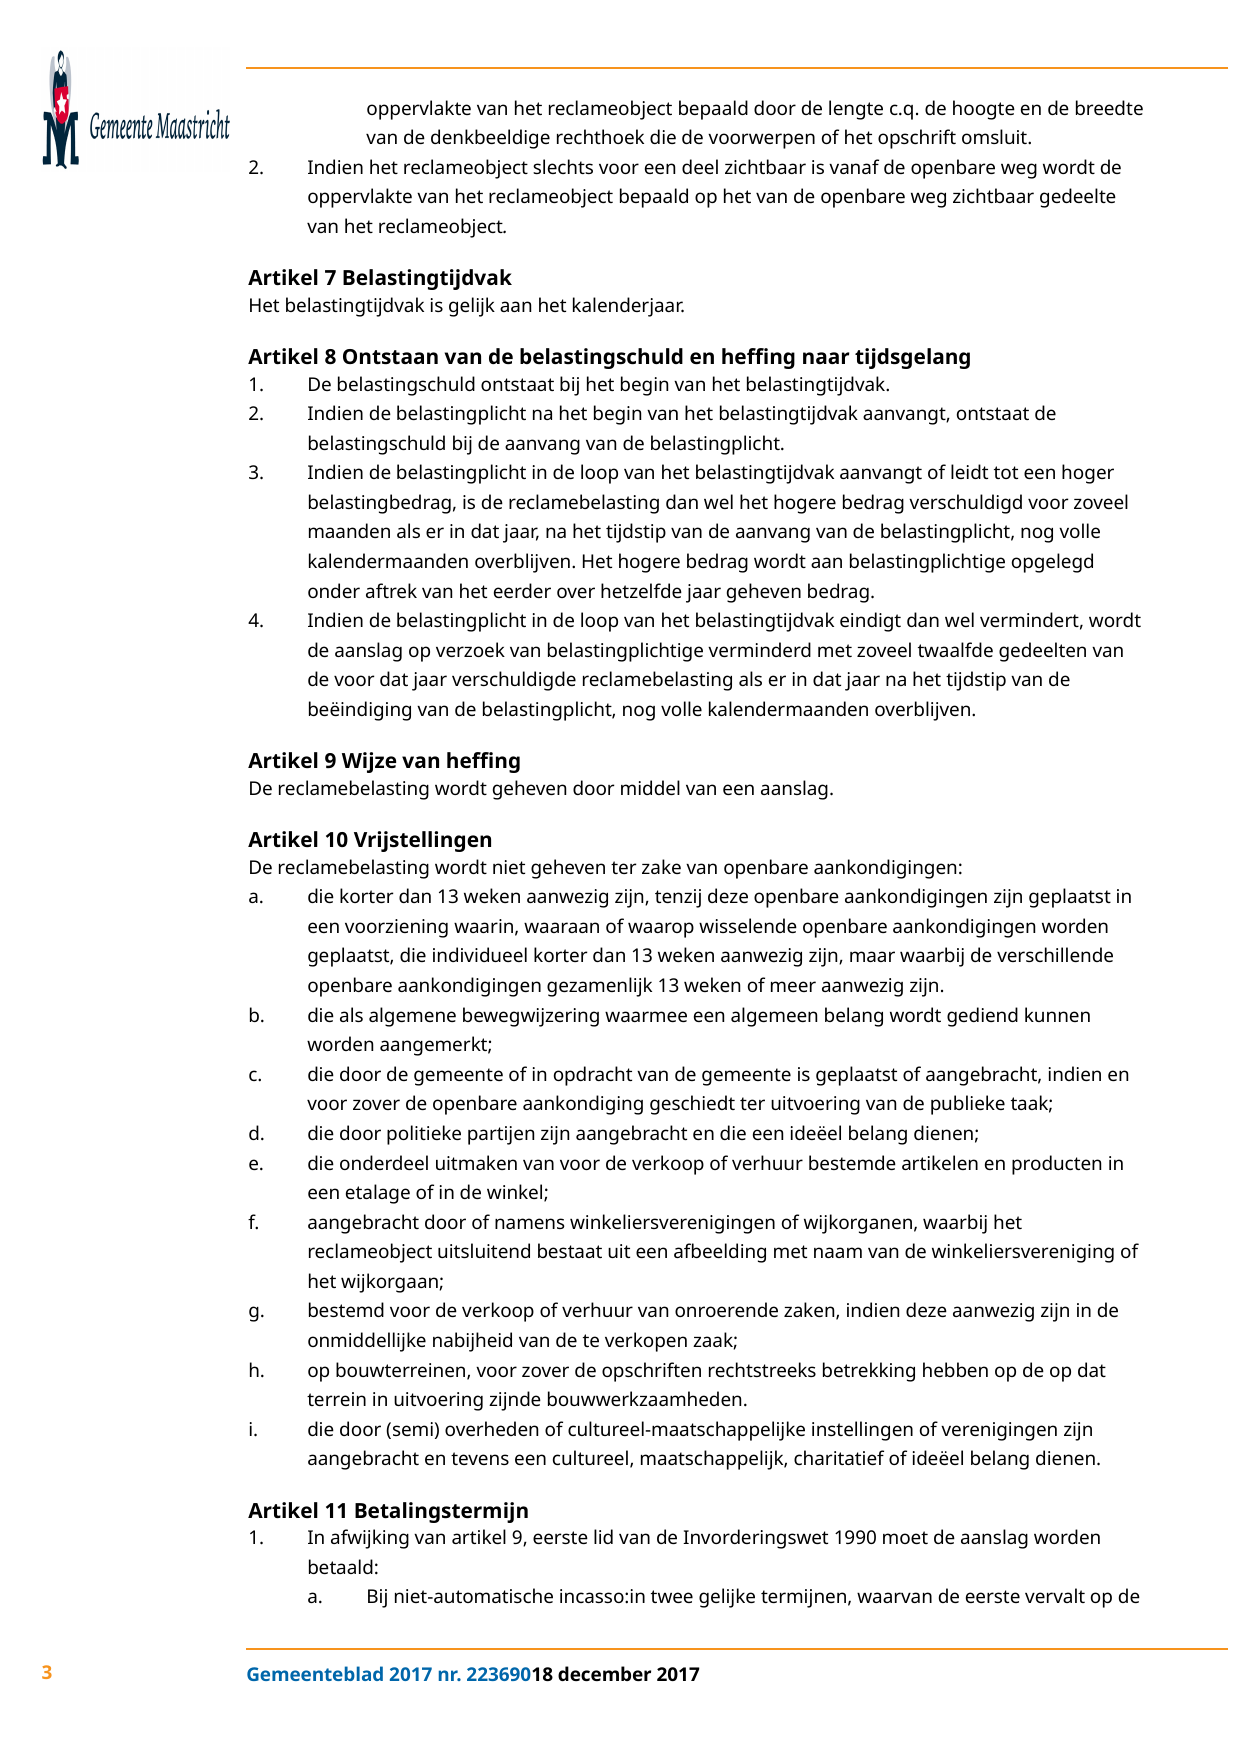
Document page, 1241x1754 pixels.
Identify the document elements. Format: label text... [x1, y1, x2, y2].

text Artikel 9 Wijze van heffing [248, 747, 1152, 775]
list die korter dan 13 weken aanwezig zijn, tenzij deze openbare aankondigingen zijn geplaatst in een voorziening waarin, waaraan of waarop wisselende openbare aankondigingen worden geplaatst, die individueel korter dan 13 weken aanwezig zijn, maar waarbij de verschillende openbare aankondigingen gezamenlijk 13 weken of meer aanwezig zijn. [248, 883, 1152, 998]
text Het belastingtijdvak is gelijk aan het kalenderjaar. [248, 292, 1152, 318]
list die onderdeel uitmaken van voor de verkoop of verhuur bestemde artikelen en producten in een etalage of in de winkel; [248, 1150, 1152, 1205]
list Indien de belastingplicht in de loop van het belastingtijdvak eindigt dan wel vermindert, wordt de aanslag op verzoek van belastingplichtige verminderd met zoveel twaalfde gedeelten van de voor dat jaar verschuldigde reclamebelasting als er in dat jaar na het tijdstip van de beëindiging van de belastingplicht, nog volle kalendermaanden overblijven. [248, 607, 1152, 722]
list bestemd voor de verkoop of verhuur van onroerende zaken, indien deze aanwezig zijn in de onmiddellijke nabijheid van de te verkopen zaak; [248, 1298, 1152, 1353]
list die als algemene bewegwijzering waarmee een algemeen belang wordt gediend kunnen worden aangemerkt; [248, 1002, 1152, 1057]
text De reclamebelasting wordt geheven door middel van een aanslag. [248, 775, 1152, 801]
list In afwijking van artikel 9, eerste lid van de Invorderingswet 1990 moet de aanslag worden betaald: [248, 1524, 1152, 1580]
list op bouwterreinen, voor zover de opschriften rechtstreeks betrekking hebben op de op dat terrein in uitvoering zijnde bouwwerkzaamheden. [248, 1357, 1152, 1412]
text Artikel 8 Ontstaan van de belastingschuld en heffing naar tijdsgelang [248, 342, 1152, 371]
text De reclamebelasting wordt niet geheven ter zake van openbare aankondigingen: [248, 854, 1152, 880]
list oppervlakte van het reclameobject bepaald door de lengte c.q. de hoogte en de breedte van de denkbeeldige rechthoek die de voorwerpen of het opschrift omsluit. [307, 95, 1152, 150]
list De belastingschuld ontstaat bij het begin van het belastingtijdvak. [248, 371, 1152, 397]
list Indien de belastingplicht na het begin van het belastingtijdvak aanvangt, ontstaat de belastingschuld bij de aanvang van de belastingplicht. [248, 400, 1152, 456]
list die door de gemeente of in opdracht van de gemeente is geplaatst of aangebracht, indien en voor zover de openbare aankondiging geschiedt ter uitvoering van de publieke taak; [248, 1061, 1152, 1116]
list aangebracht door of namens winkeliersverenigingen of wijkorganen, waarbij het reclameobject uitsluitend bestaat uit een afbeelding met naam van de winkeliersvereniging of het wijkorgaan; [248, 1209, 1152, 1294]
list Indien het reclameobject slechts voor een deel zichtbaar is vanaf de openbare weg wordt de oppervlakte van het reclameobject bepaald op het van de openbare weg zichtbaar gedeelte van het reclameobject. [248, 154, 1152, 239]
list die door politieke partijen zijn aangebracht en die een ideëel belang dienen; [248, 1120, 1152, 1146]
text Artikel 11 Betalingstermijn [248, 1496, 1152, 1524]
text Artikel 10 Vrijstellingen [248, 826, 1152, 854]
list Indien de belastingplicht in de loop van het belastingtijdvak aanvangt of leidt tot een hoger belastingbedrag, is de reclamebelasting dan wel het hogere bedrag verschuldigd voor zoveel maanden als er in dat jaar, na het tijdstip van de aanvang van de belastingplicht, nog volle kalendermaanden overblijven. Het hogere bedrag wordt aan belastingplichtige opgelegd onder aftrek van het eerder over hetzelfde jaar geheven bedrag. [248, 459, 1152, 604]
text Artikel 7 Belastingtijdvak [248, 263, 1152, 292]
list Bij niet-automatische incasso:in twee gelijke termijnen, waarvan de eerste vervalt op de [307, 1584, 1152, 1609]
list die door (semi) overheden of cultureel-maatschappelijke instellingen of verenigingen zijn aangebracht en tevens een cultureel, maatschappelijk, charitatief of ideëel belang dienen. [248, 1416, 1152, 1471]
picture [41, 47, 231, 172]
